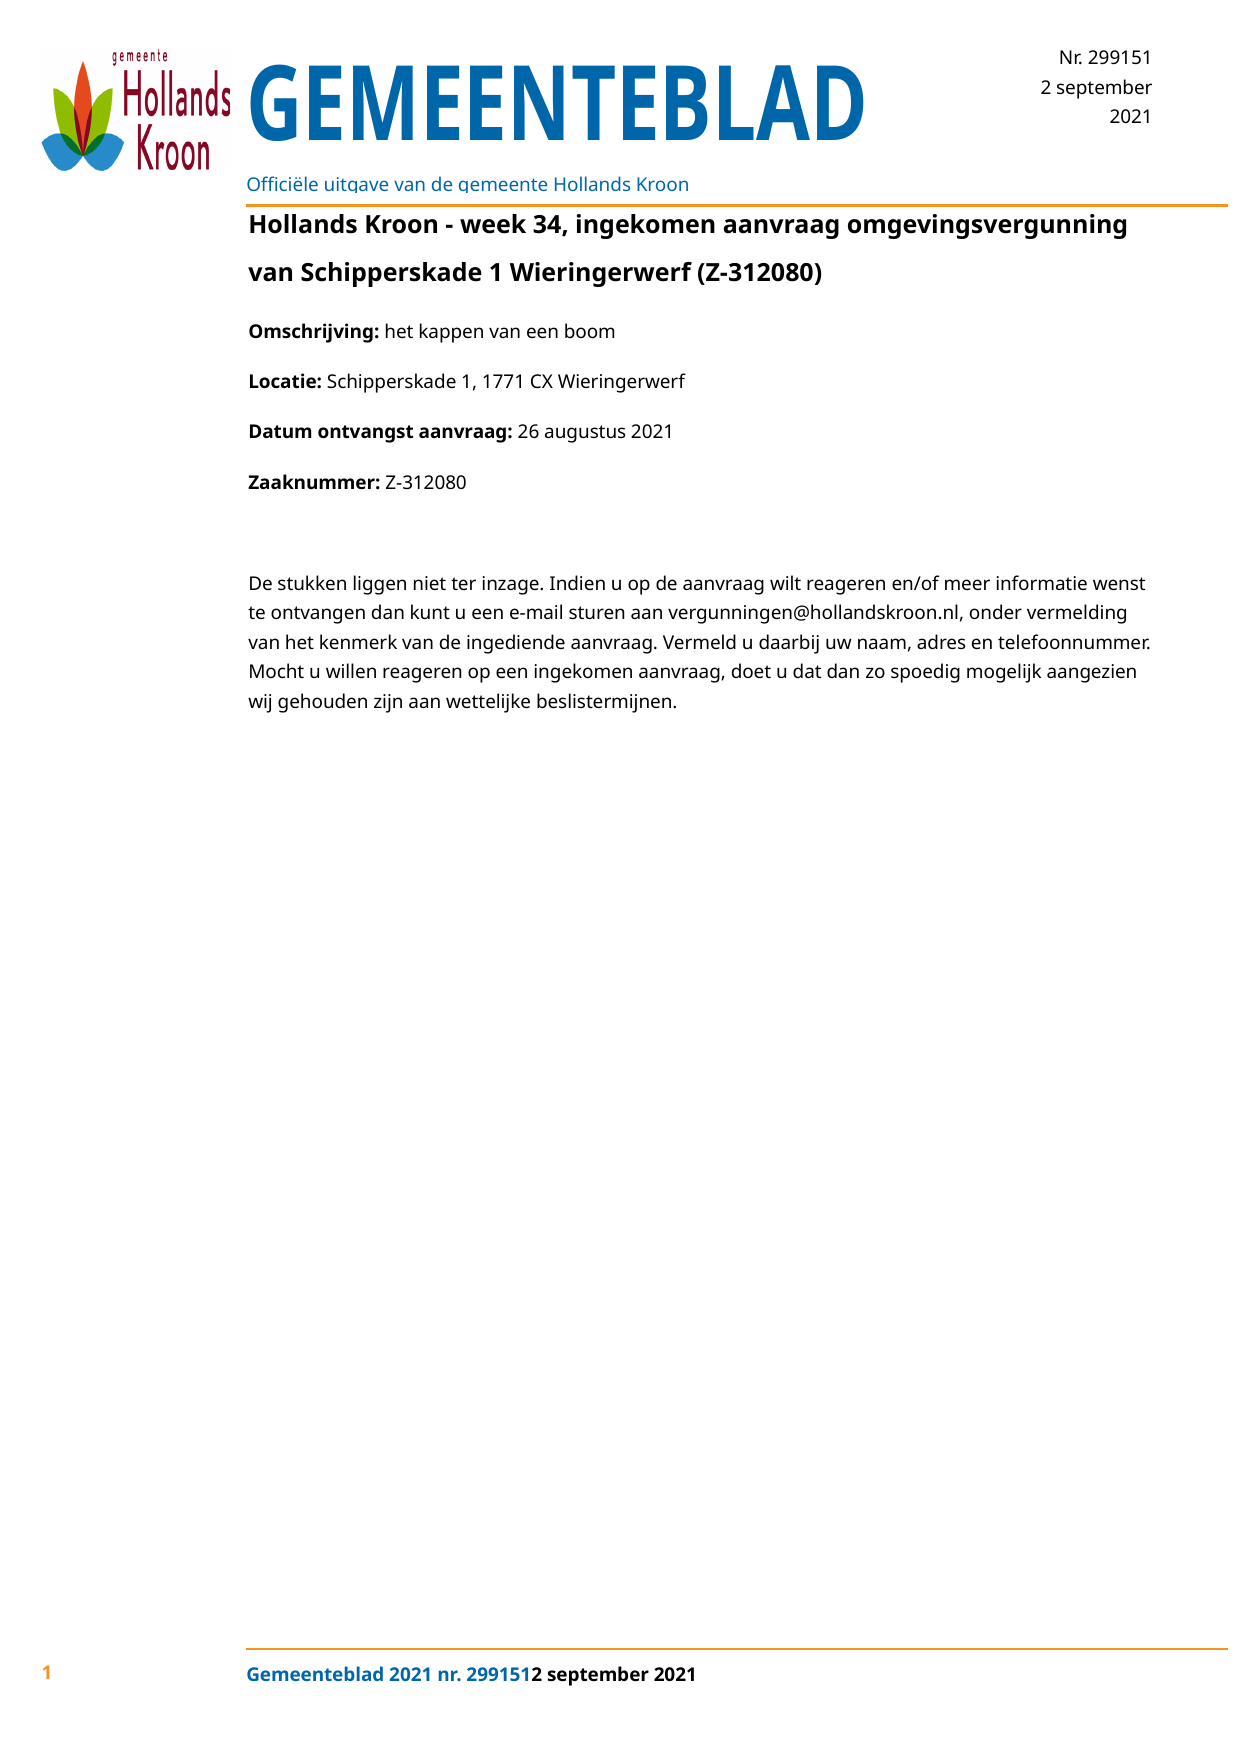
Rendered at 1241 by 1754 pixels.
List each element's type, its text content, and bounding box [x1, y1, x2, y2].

text Datum ontvangst aanvraag: 26 augustus 2021 [248, 419, 1152, 444]
text Hollands Kroon - week 34, ingekomen aanvraag omgevingsvergunning van Schipperskade 1 Wieringerwerf (Z-312080) [248, 207, 1152, 288]
text Locatie: Schipperskade 1, 1771 CX Wieringerwerf [248, 368, 1152, 394]
text Omschrijving: het kappen van een boom [248, 318, 1152, 344]
text Zaaknummer: Z-312080 [248, 469, 1152, 495]
picture [41, 47, 231, 172]
text De stukken liggen niet ter inzage. Indien u op de aanvraag wilt reageren en/of meer informatie wenst te ontvangen dan kunt u een e-mail sturen aan vergunningen@hollandskroon.nl, onder vermelding van het kenmerk van de ingediende aanvraag. Vermeld u daarbij uw naam, adres en telefoonnummer. Mocht u willen reageren op een ingekomen aanvraag, doet u dat dan zo spoedig mogelijk aangezien wij gehouden zijn aan wettelijke beslistermijnen. [248, 570, 1152, 714]
